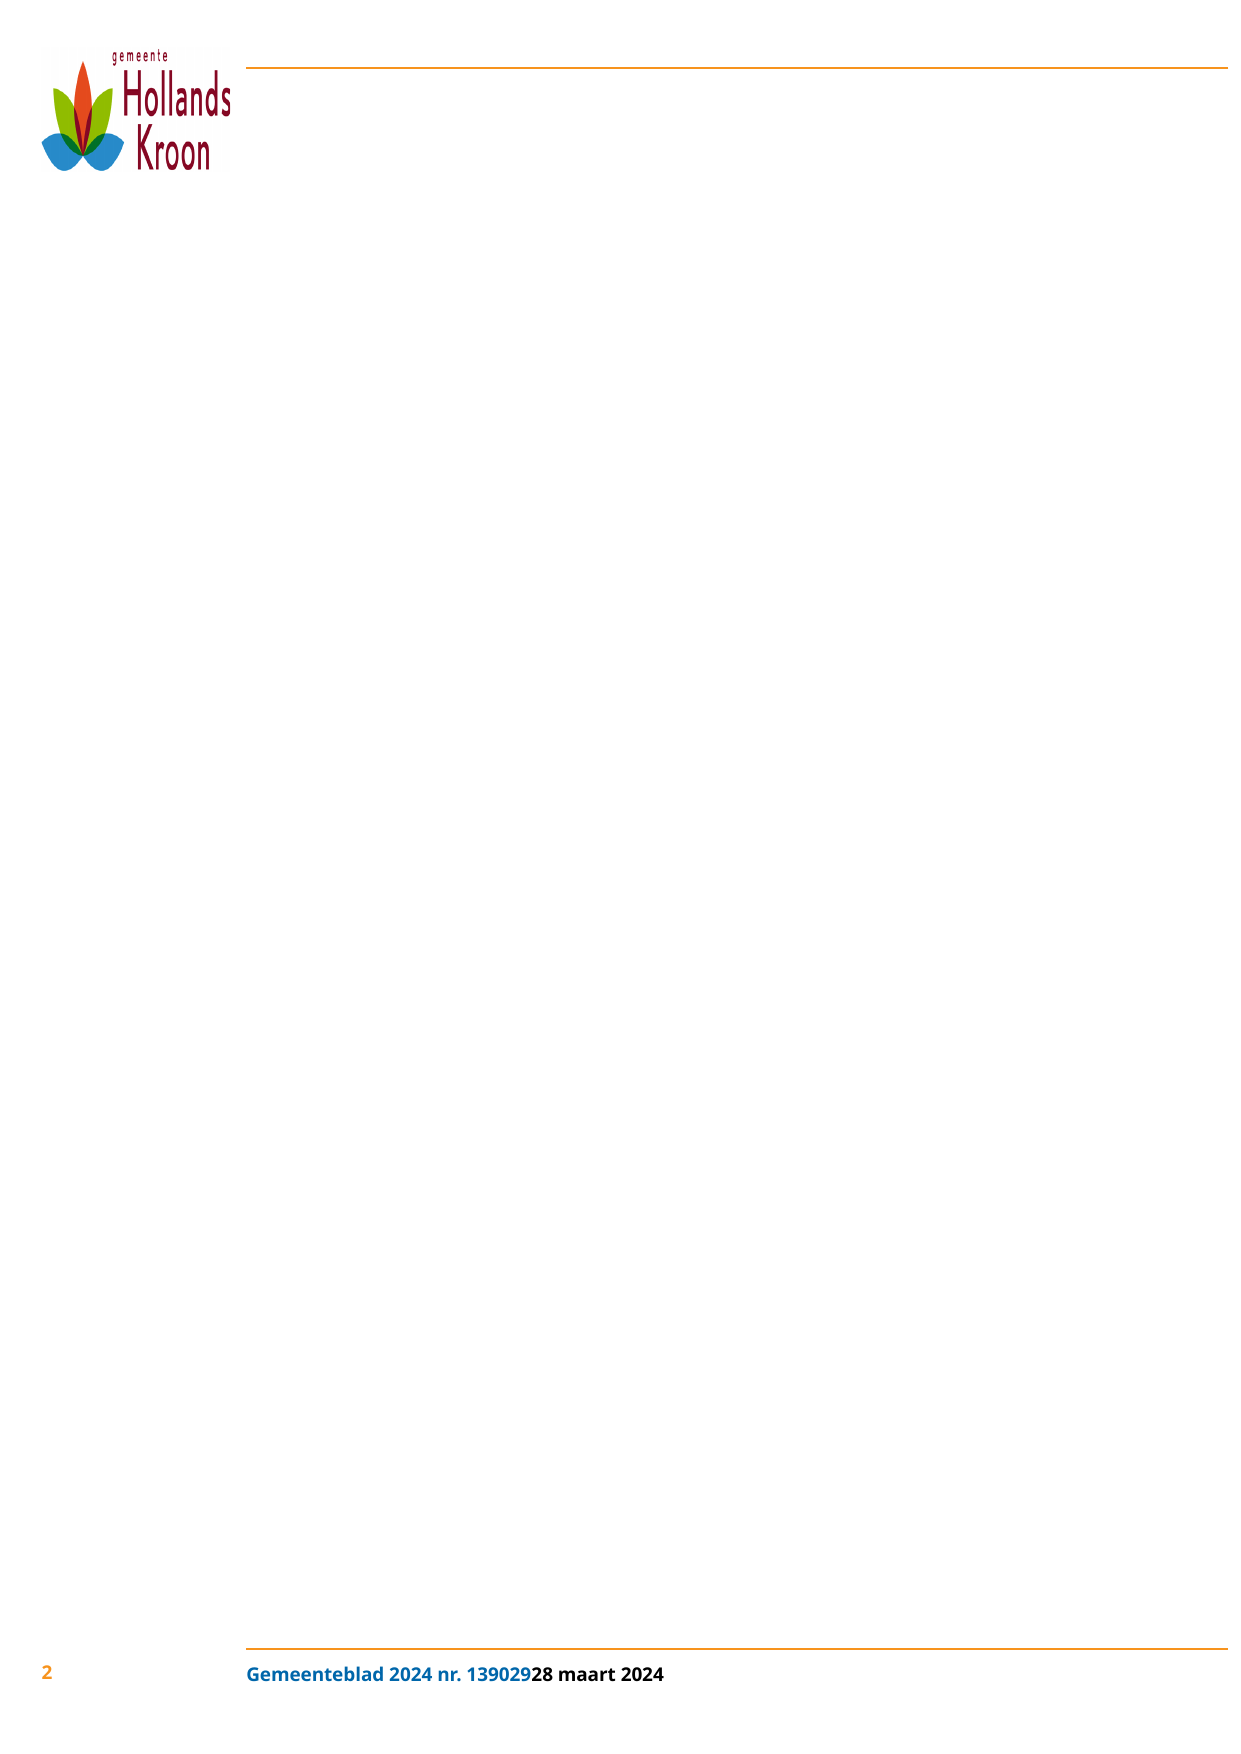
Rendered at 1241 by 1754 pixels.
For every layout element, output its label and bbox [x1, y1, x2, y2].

picture [41, 47, 231, 172]
